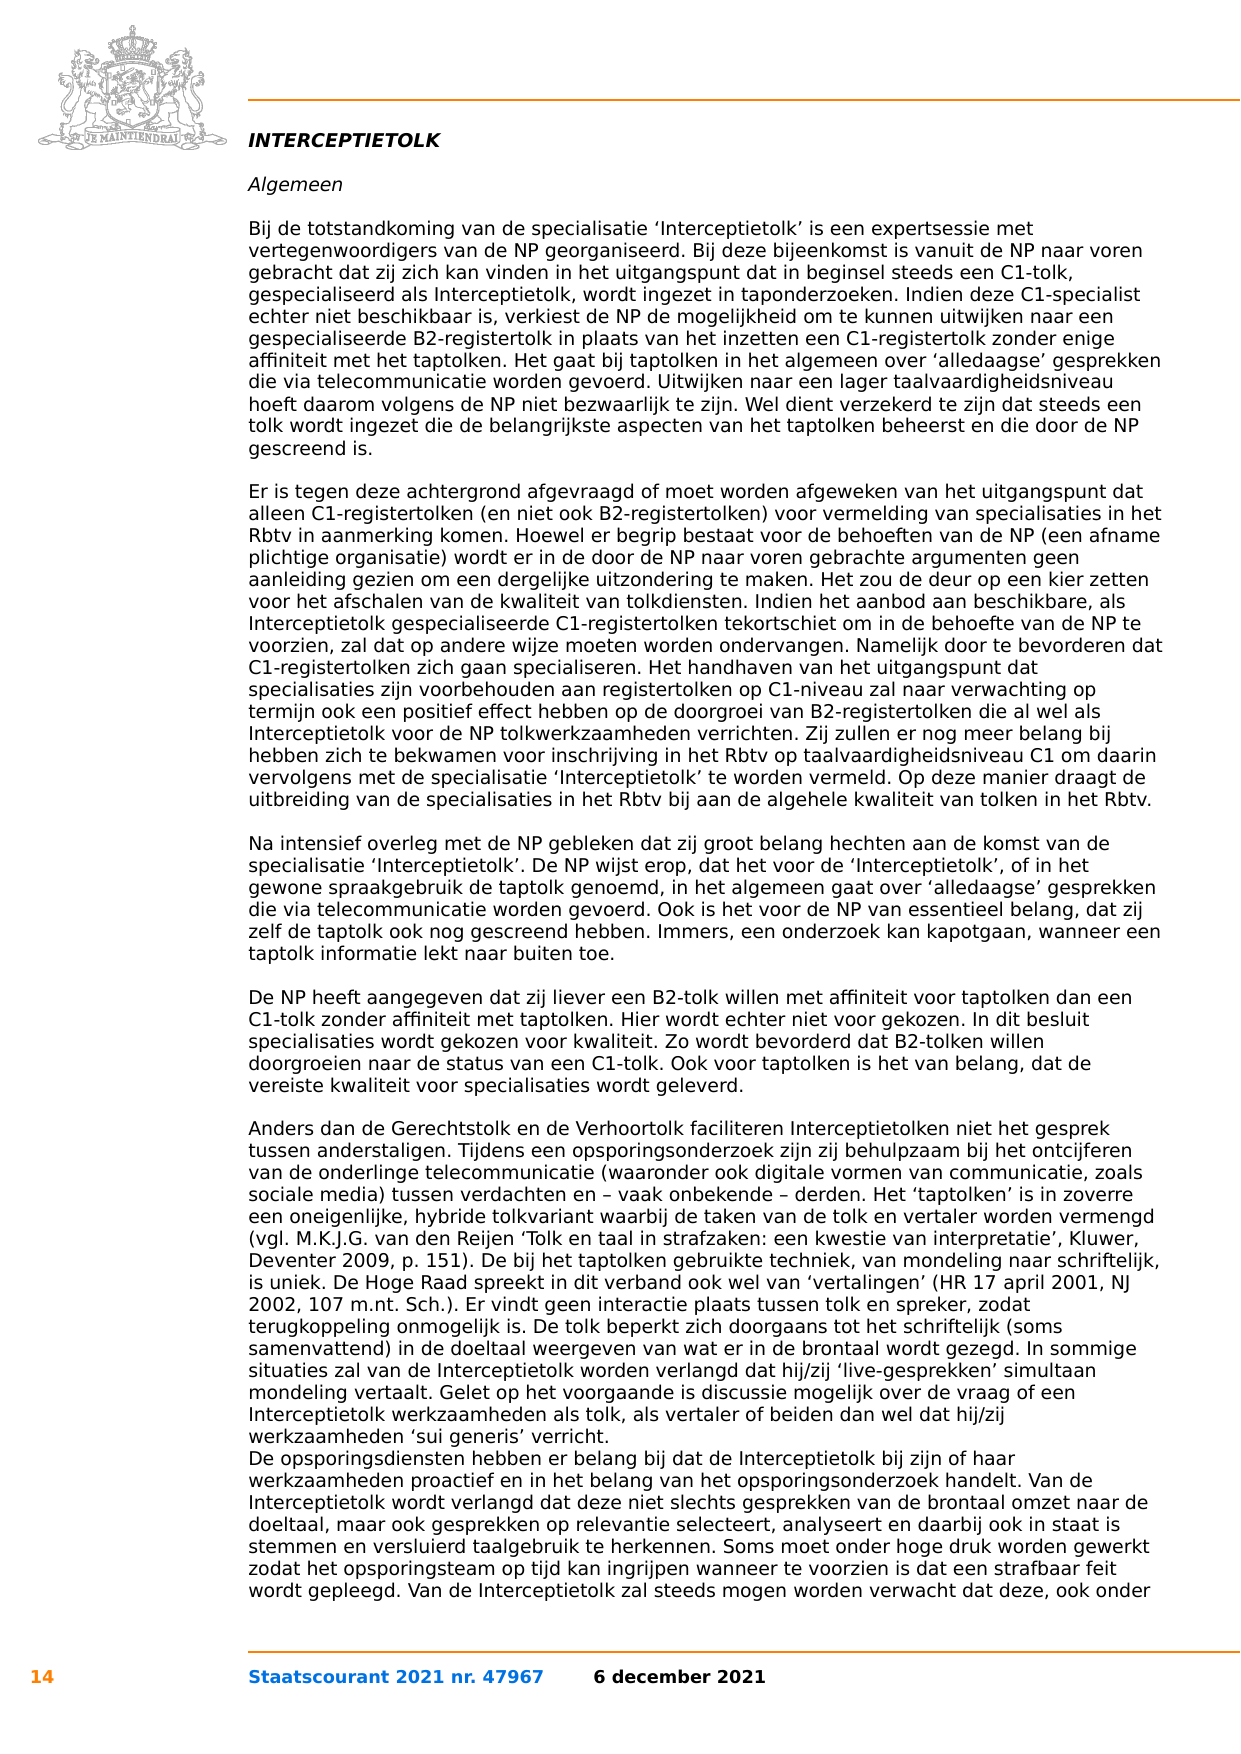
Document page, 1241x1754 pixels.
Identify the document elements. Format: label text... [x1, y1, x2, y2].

subtitle Algemeen [248, 174, 1163, 196]
text De NP heeft aangegeven dat zij liever een B2-tolk willen met affiniteit voor taptolken dan een C1-tolk zonder affiniteit met taptolken. Hier wordt echter niet voor gekozen. In dit besluit specialisaties wordt gekozen voor kwaliteit. Zo wordt bevorderd dat B2-tolken willen doorgroeien naar de status van een C1-tolk. Ook voor taptolken is het van belang, dat de vereiste kwaliteit voor specialisaties wordt geleverd. [248, 987, 1163, 1096]
text Er is tegen deze achtergrond afgevraagd of moet worden afgeweken van het uitgangspunt dat alleen C1-registertolken (en niet ook B2-registertolken) voor vermelding van specialisaties in het Rbtv in aanmerking komen. Hoewel er begrip bestaat voor de behoeften van de NP (een afname plichtige organisatie) wordt er in de door de NP naar voren gebrachte argumenten geen aanleiding gezien om een dergelijke uitzondering te maken. Het zou de deur op een kier zetten voor het afschalen van de kwaliteit van tolkdiensten. Indien het aanbod aan beschikbare, als Interceptietolk gespecialiseerde C1-registertolken tekortschiet om in de behoefte van de NP te voorzien, zal dat op andere wijze moeten worden ondervangen. Namelijk door te bevorderen dat C1-registertolken zich gaan specialiseren. Het handhaven van het uitgangspunt dat specialisaties zijn voorbehouden aan registertolken op C1-niveau zal naar verwachting op termijn ook een positief effect hebben op de doorgroei van B2-registertolken die al wel als Interceptietolk voor de NP tolkwerkzaamheden verrichten. Zij zullen er nog meer belang bij hebben zich te bekwamen voor inschrijving in het Rbtv op taalvaardigheidsniveau C1 om daarin vervolgens met de specialisatie ‘Interceptietolk’ te worden vermeld. Op deze manier draagt de uitbreiding van de specialisaties in het Rbtv bij aan de algehele kwaliteit van tolken in het Rbtv. [248, 481, 1163, 811]
text Bij de totstandkoming van de specialisatie ‘Interceptietolk’ is een expertsessie met vertegenwoordigers van de NP georganiseerd. Bij deze bijeenkomst is vanuit de NP naar voren gebracht dat zij zich kan vinden in het uitgangspunt dat in beginsel steeds een C1-tolk, gespecialiseerd als Interceptietolk, wordt ingezet in taponderzoeken. Indien deze C1-specialist echter niet beschikbaar is, verkiest de NP de mogelijkheid om te kunnen uitwijken naar een gespecialiseerde B2-registertolk in plaats van het inzetten een C1-registertolk zonder enige affiniteit met het taptolken. Het gaat bij taptolken in het algemeen over ‘alledaagse’ gesprekken die via telecommunicatie worden gevoerd. Uitwijken naar een lager taalvaardigheidsniveau hoeft daarom volgens de NP niet bezwaarlijk te zijn. Wel dient verzekerd te zijn dat steeds een tolk wordt ingezet die de belangrijkste aspecten van het taptolken beheerst en die door de NP gescreend is. [248, 218, 1163, 459]
text De opsporingsdiensten hebben er belang bij dat de Interceptietolk bij zijn of haar werkzaamheden proactief en in het belang van het opsporingsonderzoek handelt. Van de Interceptietolk wordt verlangd dat deze niet slechts gesprekken van de brontaal omzet naar de doeltaal, maar ook gesprekken op relevantie selecteert, analyseert en daarbij ook in staat is stemmen en versluierd taalgebruik te herkennen. Soms moet onder hoge druk worden gewerkt zodat het opsporingsteam op tijd kan ingrijpen wanneer te voorzien is dat een strafbaar feit wordt gepleegd. Van de Interceptietolk zal steeds mogen worden verwacht dat deze, ook onder [248, 1448, 1163, 1602]
text Anders dan de Gerechtstolk en de Verhoortolk faciliteren Interceptietolken niet het gesprek tussen anderstaligen. Tijdens een opsporingsonderzoek zijn zij behulpzaam bij het ontcijferen van de onderlinge telecommunicatie (waaronder ook digitale vormen van communicatie, zoals sociale media) tussen verdachten en – vaak onbekende – derden. Het ‘taptolken’ is in zoverre een oneigenlijke, hybride tolkvariant waarbij de taken van de tolk en vertaler worden vermengd (vgl. M.K.J.G. van den Reijen ‘Tolk en taal in strafzaken: een kwestie van interpretatie’, Kluwer, Deventer 2009, p. 151). De bij het taptolken gebruikte techniek, van mondeling naar schriftelijk, is uniek. De Hoge Raad spreekt in dit verband ook wel van ‘vertalingen’ (HR 17 april 2001, NJ 2002, 107 m.nt. Sch.). Er vindt geen interactie plaats tussen tolk en spreker, zodat terugkoppeling onmogelijk is. De tolk beperkt zich doorgaans tot het schriftelijk (soms samenvattend) in de doeltaal weergeven van wat er in de brontaal wordt gezegd. In sommige situaties zal van de Interceptietolk worden verlangd dat hij/zij ‘live-gesprekken’ simultaan mondeling vertaalt. Gelet op het voorgaande is discussie mogelijk over de vraag of een Interceptietolk werkzaamheden als tolk, als vertaler of beiden dan wel dat hij/zij werkzaamheden ‘sui generis’ verricht. [248, 1118, 1163, 1448]
picture [38, 25, 227, 150]
text Na intensief overleg met de NP gebleken dat zij groot belang hechten aan de komst van de specialisatie ‘Interceptietolk’. De NP wijst erop, dat het voor de ‘Interceptietolk’, of in het gewone spraakgebruik de taptolk genoemd, in het algemeen gaat over ‘alledaagse’ gesprekken die via telecommunicatie worden gevoerd. Ook is het voor de NP van essentieel belang, dat zij zelf de taptolk ook nog gescreend hebben. Immers, een onderzoek kan kapotgaan, wanneer een taptolk informatie lekt naar buiten toe. [248, 833, 1163, 965]
subtitle INTERCEPTIETOLK [248, 130, 1163, 152]
